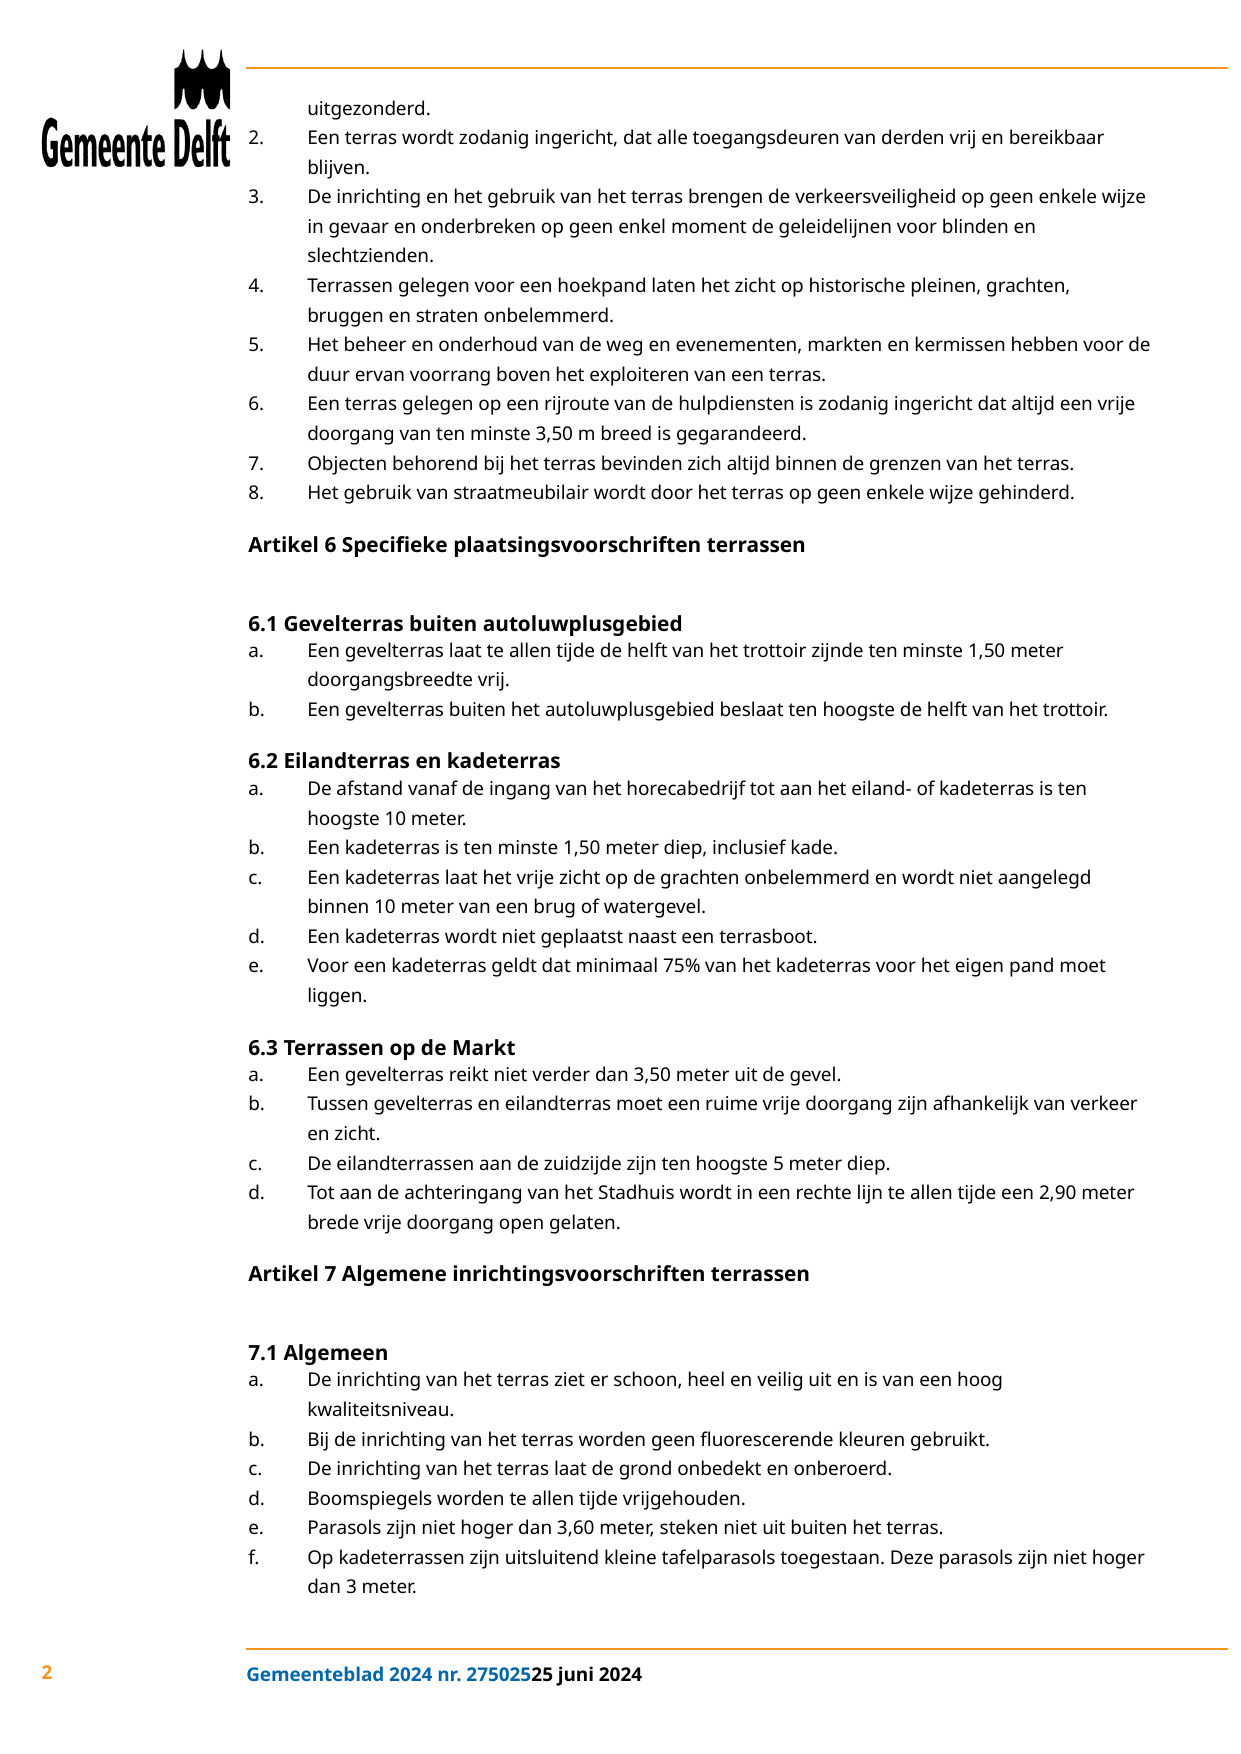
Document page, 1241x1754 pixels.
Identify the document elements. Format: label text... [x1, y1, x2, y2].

list Parasols zijn niet hoger dan 3,60 meter, steken niet uit buiten het terras. [248, 1514, 1152, 1540]
list Tussen gevelterras en eilandterras moet een ruime vrije doorgang zijn afhankelijk van verkeer en zicht. [248, 1091, 1152, 1146]
list De inrichting en het gebruik van het terras brengen de verkeersveiligheid op geen enkele wijze in gevaar en onderbreken op geen enkel moment de geleidelijnen voor blinden en slechtzienden. [248, 183, 1152, 268]
list De inrichting van het terras laat de grond onbedekt en onberoerd. [248, 1455, 1152, 1481]
picture [41, 47, 231, 172]
list Bij de inrichting van het terras worden geen fluorescerende kleuren gebruikt. [248, 1426, 1152, 1452]
list uitgezonderd. [248, 95, 1152, 121]
list Een kadeterras wordt niet geplaatst naast een terrasboot. [248, 923, 1152, 949]
list Een gevelterras buiten het autoluwplusgebied beslaat ten hoogste de helft van het trottoir. [248, 696, 1152, 722]
text Artikel 6 Specifieke plaatsingsvoorschriften terrassen [248, 530, 1152, 558]
list Tot aan de achteringang van het Stadhuis wordt in een rechte lijn te allen tijde een 2,90 meter brede vrije doorgang open gelaten. [248, 1179, 1152, 1235]
text 6.1 Gevelterras buiten autoluwplusgebied [248, 609, 1152, 637]
text Artikel 7 Algemene inrichtingsvoorschriften terrassen [248, 1259, 1152, 1288]
list Een gevelterras laat te allen tijde de helft van het trottoir zijnde ten minste 1,50 meter doorgangsbreedte vrij. [248, 637, 1152, 692]
list De afstand vanaf de ingang van het horecabedrijf tot aan het eiland- of kadeterras is ten hoogste 10 meter. [248, 775, 1152, 830]
list Het beheer en onderhoud van de weg en evenementen, markten en kermissen hebben voor de duur ervan voorrang boven het exploiteren van een terras. [248, 331, 1152, 387]
list Boomspiegels worden te allen tijde vrijgehouden. [248, 1485, 1152, 1511]
list Voor een kadeterras geldt dat minimaal 75% van het kadeterras voor het eigen pand moet liggen. [248, 953, 1152, 1008]
list Terrassen gelegen voor een hoekpand laten het zicht op historische pleinen, grachten, bruggen en straten onbelemmerd. [248, 272, 1152, 328]
text 7.1 Algemeen [248, 1338, 1152, 1367]
text 6.3 Terrassen op de Markt [248, 1033, 1152, 1061]
list Een terras gelegen op een rijroute van de hulpdiensten is zodanig ingericht dat altijd een vrije doorgang van ten minste 3,50 m breed is gegarandeerd. [248, 391, 1152, 446]
list Een kadeterras is ten minste 1,50 meter diep, inclusief kade. [248, 834, 1152, 860]
list Een terras wordt zodanig ingericht, dat alle toegangsdeuren van derden vrij en bereikbaar blijven. [248, 124, 1152, 180]
list Het gebruik van straatmeubilair wordt door het terras op geen enkele wijze gehinderd. [248, 479, 1152, 505]
list Objecten behorend bij het terras bevinden zich altijd binnen de grenzen van het terras. [248, 450, 1152, 476]
list Op kadeterrassen zijn uitsluitend kleine tafelparasols toegestaan. Deze parasols zijn niet hoger dan 3 meter. [248, 1544, 1152, 1599]
list De eilandterrassen aan de zuidzijde zijn ten hoogste 5 meter diep. [248, 1150, 1152, 1176]
list Een gevelterras reikt niet verder dan 3,50 meter uit de gevel. [248, 1061, 1152, 1087]
list De inrichting van het terras ziet er schoon, heel en veilig uit en is van een hoog kwaliteitsniveau. [248, 1367, 1152, 1422]
text 6.2 Eilandterras en kadeterras [248, 747, 1152, 775]
list Een kadeterras laat het vrije zicht op de grachten onbelemmerd en wordt niet aangelegd binnen 10 meter van een brug of watergevel. [248, 864, 1152, 919]
